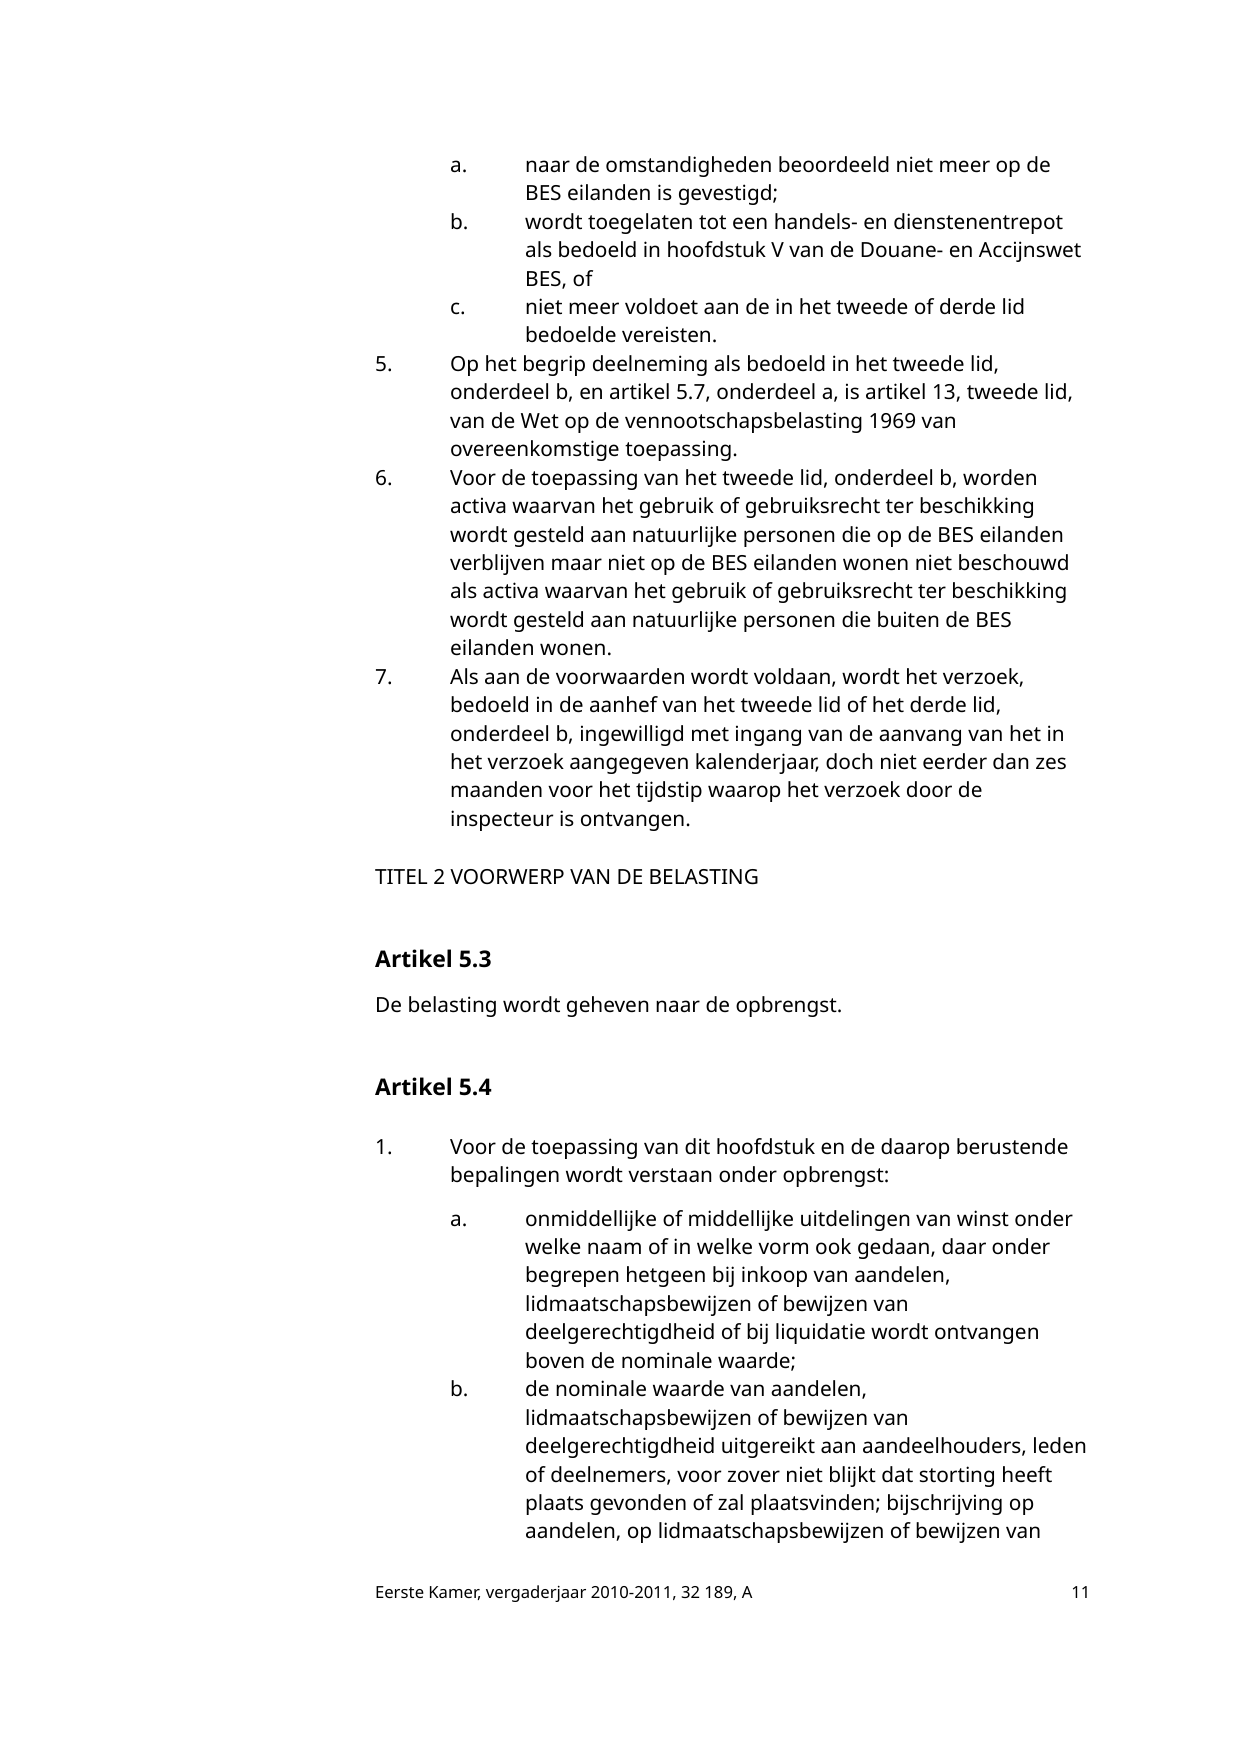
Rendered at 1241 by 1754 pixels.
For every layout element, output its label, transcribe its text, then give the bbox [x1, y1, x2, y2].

list niet meer voldoet aan de in het tweede of derde lid bedoelde vereisten. [450, 292, 1090, 349]
list Voor de toepassing van dit hoofdstuk en de daarop berustende bepalingen wordt verstaan onder opbrengst: [375, 1132, 1090, 1189]
subtitle Artikel 5.3 [375, 943, 1090, 975]
list wordt toegelaten tot een handels- en dienstenentrepot als bedoeld in hoofdstuk V van de Douane- en Accijnswet BES, of [450, 207, 1090, 292]
list Voor de toepassing van het tweede lid, onderdeel b, worden activa waarvan het gebruik of gebruiksrecht ter beschikking wordt gesteld aan natuurlijke personen die op de BES eilanden verblijven maar niet op de BES eilanden wonen niet beschouwd als activa waarvan het gebruik of gebruiksrecht ter beschikking wordt gesteld aan natuurlijke personen die buiten de BES eilanden wonen. [375, 463, 1090, 662]
subtitle TITEL 2 VOORWERP VAN DE BELASTING [375, 862, 1090, 891]
list de nominale waarde van aandelen, lidmaatschapsbewijzen of bewijzen van deelgerechtigdheid uitgereikt aan aandeelhouders, leden of deelnemers, voor zover niet blijkt dat storting heeft plaats gevonden of zal plaatsvinden; bijschrijving op aandelen, op lidmaatschapsbewijzen of bewijzen van [450, 1374, 1090, 1545]
list onmiddellijke of middellijke uitdelingen van winst onder welke naam of in welke vorm ook gedaan, daar onder begrepen hetgeen bij inkoop van aandelen, lidmaatschapsbewijzen of bewijzen van deelgerechtigdheid of bij liquidatie wordt ontvangen boven de nominale waarde; [450, 1204, 1090, 1374]
list Op het begrip deelneming als bedoeld in het tweede lid, onderdeel b, en artikel 5.7, onderdeel a, is artikel 13, tweede lid, van de Wet op de vennootschapsbelasting 1969 van overeenkomstige toepassing. [375, 349, 1090, 463]
list Als aan de voorwaarden wordt voldaan, wordt het verzoek, bedoeld in de aanhef van het tweede lid of het derde lid, onderdeel b, ingewilligd met ingang van de aanvang van het in het verzoek aangegeven kalenderjaar, doch niet eerder dan zes maanden voor het tijdstip waarop het verzoek door de inspecteur is ontvangen. [375, 662, 1090, 832]
subtitle Artikel 5.4 [375, 1071, 1090, 1102]
list naar de omstandigheden beoordeeld niet meer op de BES eilanden is gevestigd; [450, 150, 1090, 207]
text De belasting wordt geheven naar de opbrengst. [375, 990, 1090, 1018]
